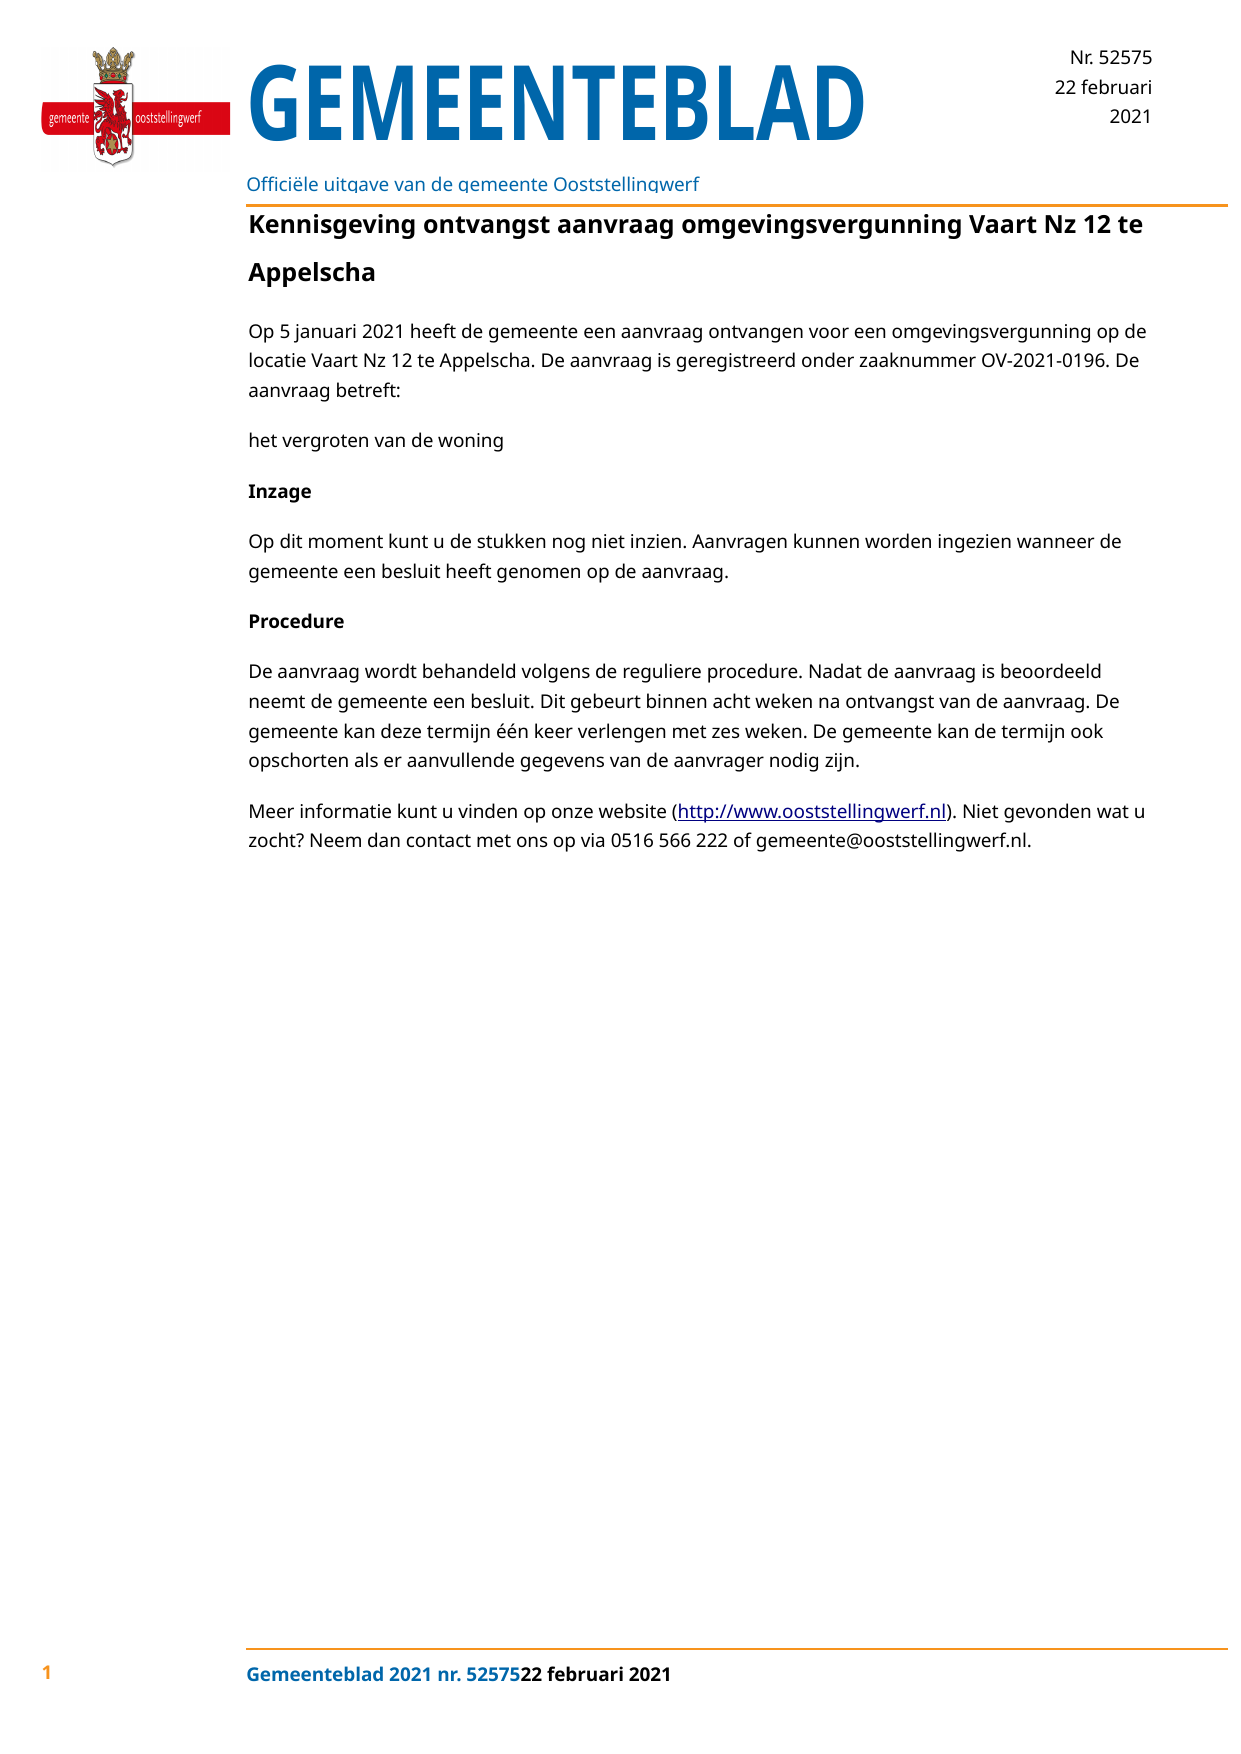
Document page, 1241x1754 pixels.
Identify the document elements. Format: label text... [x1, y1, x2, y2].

text De aanvraag wordt behandeld volgens de reguliere procedure. Nadat de aanvraag is beoordeeld neemt de gemeente een besluit. Dit gebeurt binnen acht weken na ontvangst van de aanvraag. De gemeente kan deze termijn één keer verlengen met zes weken. De gemeente kan de termijn ook opschorten als er aanvullende gegevens van de aanvrager nodig zijn. [248, 659, 1152, 773]
picture [41, 47, 231, 172]
text Meer informatie kunt u vinden op onze website (http://www.ooststellingwerf.nl). Niet gevonden wat u zocht? Neem dan contact met ons op via 0516 566 222 of gemeente@ooststellingwerf.nl. [248, 798, 1152, 853]
text Op dit moment kunt u de stukken nog niet inzien. Aanvragen kunnen worden ingezien wanneer de gemeente een besluit heeft genomen op de aanvraag. [248, 528, 1152, 584]
text Op 5 januari 2021 heeft de gemeente een aanvraag ontvangen voor een omgevingsvergunning op de locatie Vaart Nz 12 te Appelscha. De aanvraag is geregistreerd onder zaaknummer OV-2021-0196. De aanvraag betreft: [248, 318, 1152, 403]
text Inzage [248, 478, 1152, 504]
text Kennisgeving ontvangst aanvraag omgevingsvergunning Vaart Nz 12 te Appelscha [248, 207, 1152, 288]
text Procedure [248, 608, 1152, 634]
text het vergroten van de woning [248, 427, 1152, 453]
